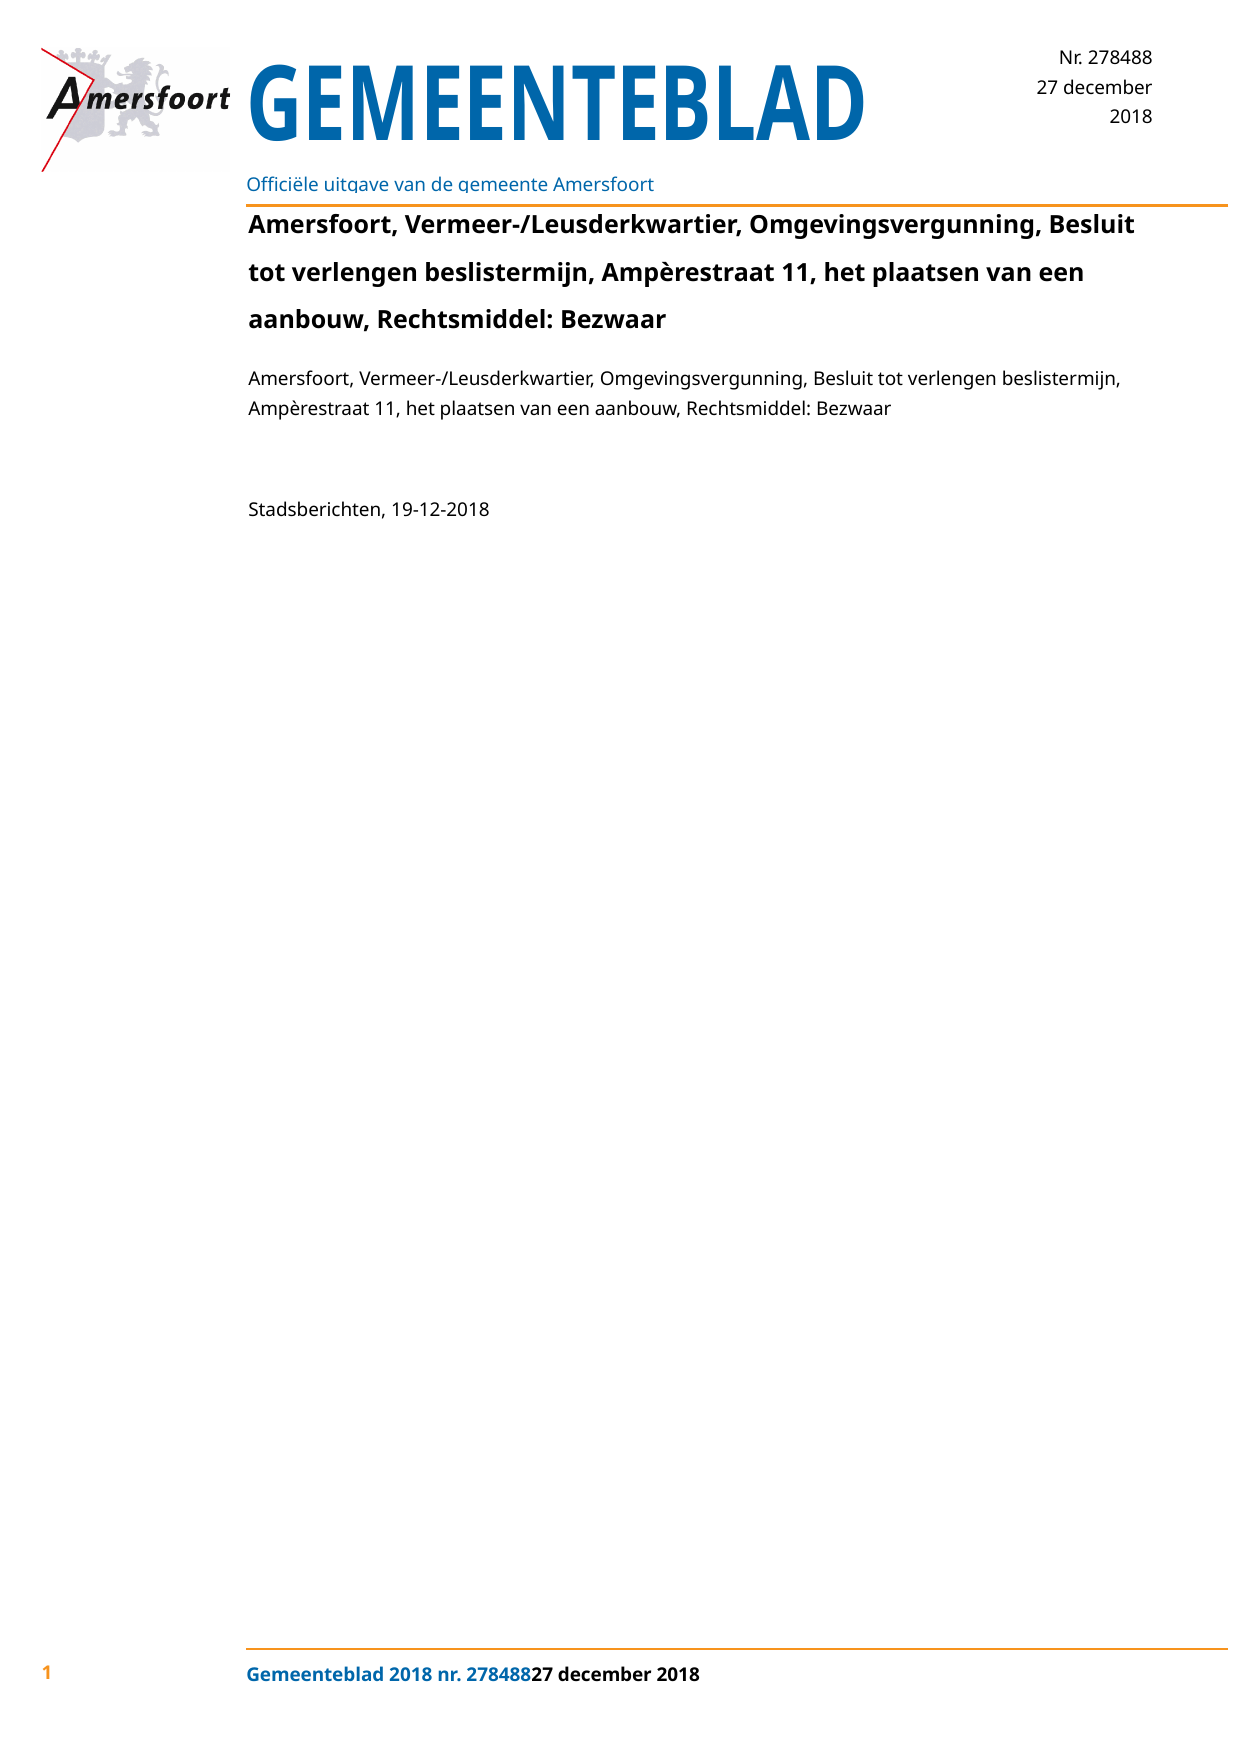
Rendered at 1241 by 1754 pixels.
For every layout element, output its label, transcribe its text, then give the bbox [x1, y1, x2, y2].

picture [41, 47, 231, 172]
text Amersfoort, Vermeer-/Leusderkwartier, Omgevingsvergunning, Besluit tot verlengen beslistermijn, Ampèrestraat 11, het plaatsen van een aanbouw, Rechtsmiddel: Bezwaar [248, 366, 1152, 421]
text Amersfoort, Vermeer-/Leusderkwartier, Omgevingsvergunning, Besluit tot verlengen beslistermijn, Ampèrestraat 11, het plaatsen van een aanbouw, Rechtsmiddel: Bezwaar [248, 207, 1152, 336]
text Stadsberichten, 19-12-2018 [248, 496, 1152, 522]
